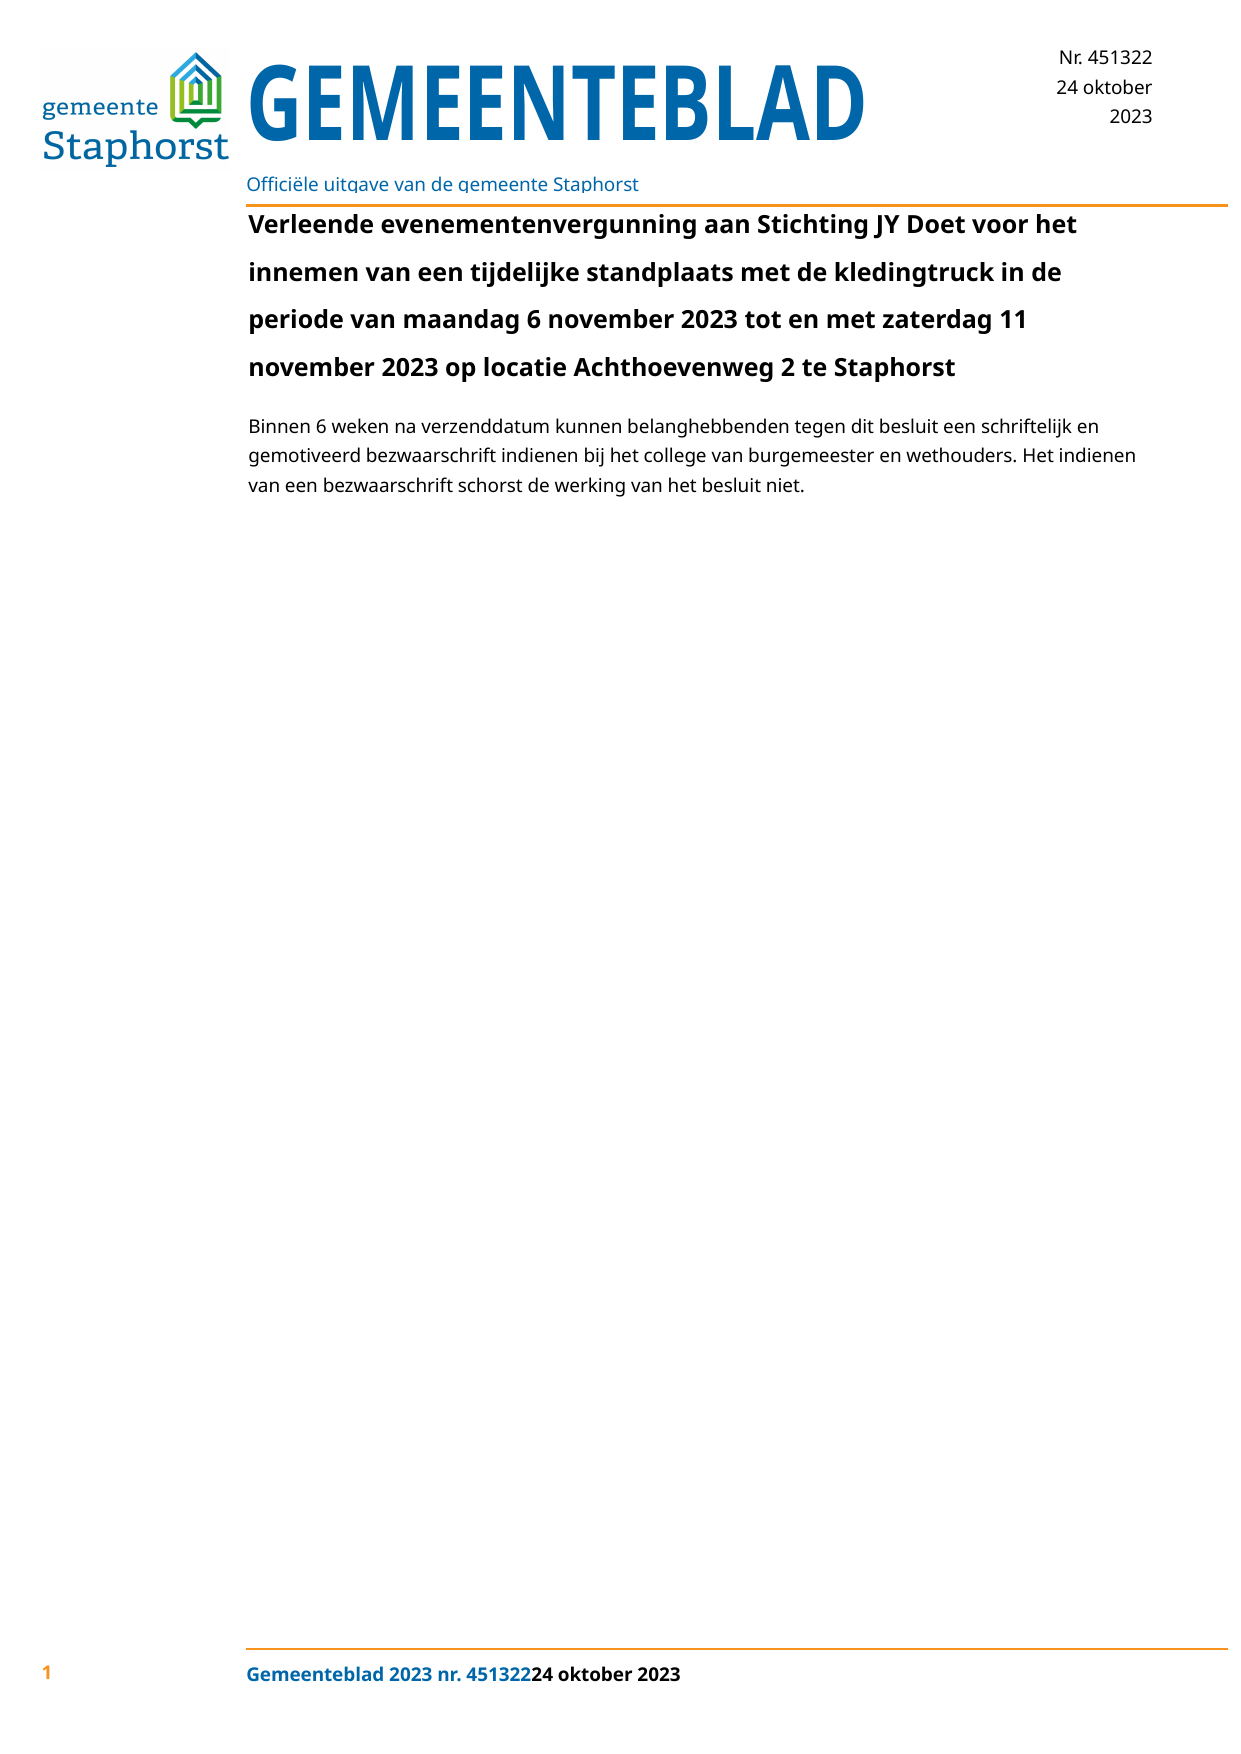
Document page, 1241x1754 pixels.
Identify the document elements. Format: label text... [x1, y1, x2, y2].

picture [41, 47, 231, 172]
text Binnen 6 weken na verzenddatum kunnen belanghebbenden tegen dit besluit een schriftelijk en gemotiveerd bezwaarschrift indienen bij het college van burgemeester en wethouders. Het indienen van een bezwaarschrift schorst de werking van het besluit niet. [248, 413, 1152, 498]
text Verleende evenementenvergunning aan Stichting JY Doet voor het innemen van een tijdelijke standplaats met de kledingtruck in de periode van maandag 6 november 2023 tot en met zaterdag 11 november 2023 op locatie Achthoevenweg 2 te Staphorst [248, 207, 1152, 384]
